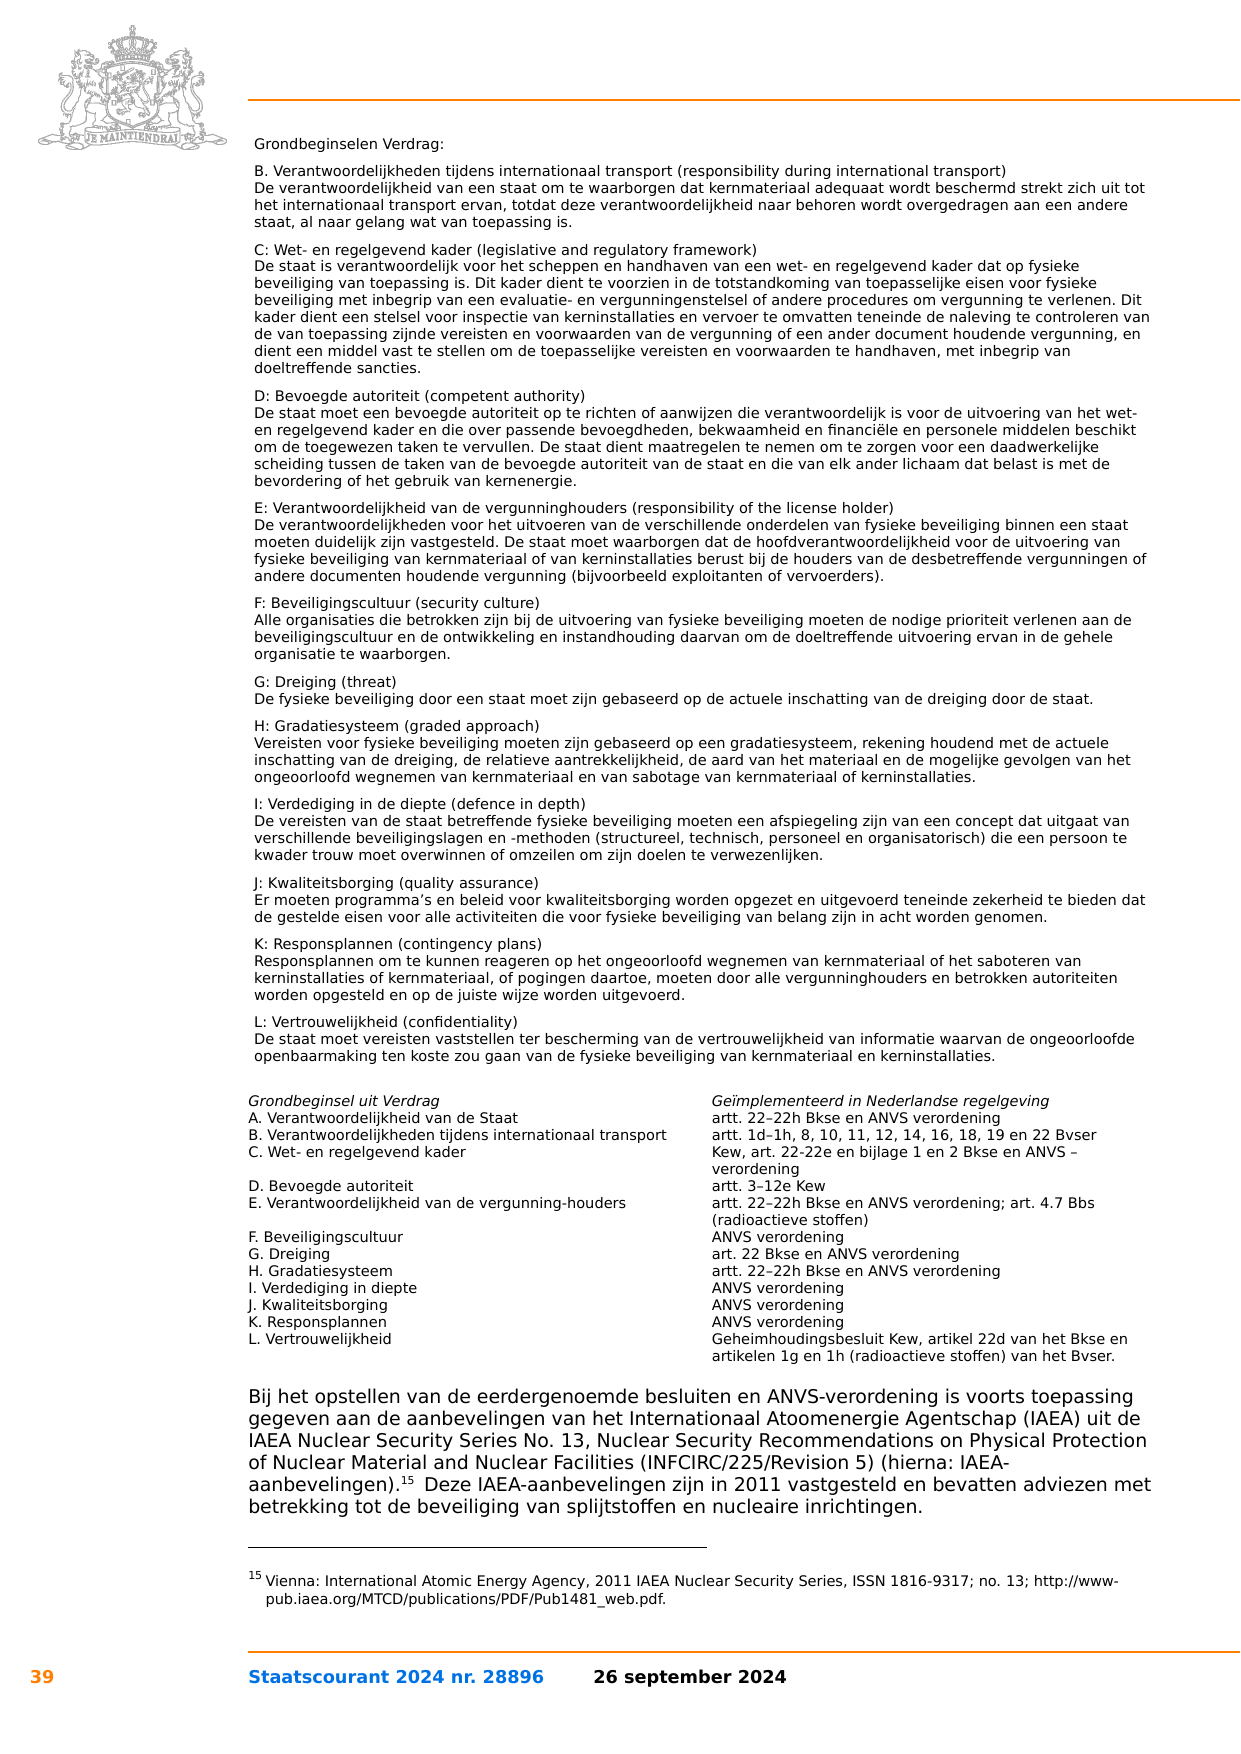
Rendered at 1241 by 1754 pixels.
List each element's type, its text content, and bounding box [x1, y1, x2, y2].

table_cell Kew, art. 22-22e en bijlage 1 en 2 Bkse en ANVS – verordening [706, 1144, 1163, 1178]
table_cell H: Gradatiesysteem (graded approach) Vereisten voor fysieke beveiliging moeten zijn gebaseerd op een gradatiesysteem, rekening houdend met de actuele inschatting van de dreiging, de relatieve aantrekkelijkheid, de aard van het materiaal en de mogelijke gevolgen van het ongeoorloofd wegnemen van kernmateriaal en van sabotage van kernmateriaal of kerninstallaties. [249, 713, 1163, 791]
table_header Grondbeginselen Verdrag: [249, 131, 1163, 157]
table_cell D. Bevoegde autoriteit [248, 1178, 706, 1195]
text Vienna: International Atomic Energy Agency, 2011 IAEA Nuclear Security Series, ISSN 1816-9317; no. 13; http://www-pub.iaea.org/MTCD/publications/PDF/Pub1481_web.pdf. [248, 1569, 1163, 1608]
table_cell ANVS verordening [706, 1297, 1163, 1313]
table_cell L: Vertrouwelijkheid (confidentiality) De staat moet vereisten vaststellen ter bescherming van de vertrouwelijkheid van informatie waarvan de ongeoorloofde openbaarmaking ten koste zou gaan van de fysieke beveiliging van kernmateriaal en kerninstallaties. [249, 1010, 1163, 1070]
text Bij het opstellen van de eerdergenoemde besluiten en ANVS-verordening is voorts toepassing gegeven aan de aanbevelingen van het Internationaal Atoomenergie Agentschap (IAEA) uit de IAEA Nuclear Security Series No. 13, Nuclear Security Recommendations on Physical Protection of Nuclear Material and Nuclear Facilities (INFCIRC/225/Revision 5) (hierna: IAEA-aanbevelingen). Deze IAEA-aanbevelingen zijn in 2011 vastgesteld en bevatten adviezen met betrekking tot de beveiliging van splijtstoffen en nucleaire inrichtingen. [248, 1386, 1163, 1518]
table_cell artt. 3–12e Kew [706, 1178, 1163, 1195]
table_cell J. Kwaliteitsborging [248, 1297, 706, 1313]
table_cell G: Dreiging (threat) De fysieke beveiliging door een staat moet zijn gebaseerd op de actuele inschatting van de dreiging door de staat. [249, 669, 1163, 712]
table_cell A. Verantwoordelijkheid van de Staat [248, 1110, 706, 1127]
table_cell C: Wet- en regelgevend kader (legislative and regulatory framework) De staat is verantwoordelijk voor het scheppen en handhaven van een wet- en regelgevend kader dat op fysieke beveiliging van toepassing is. Dit kader dient te voorzien in de totstandkoming van toepasselijke eisen voor fysieke beveiliging met inbegrip van een evaluatie- en vergunningenstelsel of andere procedures om vergunning te verlenen. Dit kader dient een stelsel voor inspectie van kerninstallaties en vervoer te omvatten teneinde de naleving te controleren van de van toepassing zijnde vereisten en voorwaarden van de vergunning of een ander document houdende vergunning, en dient een middel vast te stellen om de toepasselijke vereisten en voorwaarden te handhaven, met inbegrip van doeltreffende sancties. [249, 237, 1163, 382]
table_cell E: Verantwoordelijkheid van de vergunninghouders (responsibility of the license holder) De verantwoordelijkheden voor het uitvoeren van de verschillende onderdelen van fysieke beveiliging binnen een staat moeten duidelijk zijn vastgesteld. De staat moet waarborgen dat de hoofdverantwoordelijkheid voor de uitvoering van fysieke beveiliging van kernmateriaal of van kerninstallaties berust bij de houders van de desbetreffende vergunningen of andere documenten houdende vergunning (bijvoorbeeld exploitanten of vervoerders). [249, 495, 1163, 589]
table_cell F: Beveiligingscultuur (security culture) Alle organisaties die betrokken zijn bij de uitvoering van fysieke beveiliging moeten de nodige prioriteit verlenen aan de beveiligingscultuur en de ontwikkeling en instandhouding daarvan om de doeltreffende uitvoering ervan in de gehele organisatie te waarborgen. [249, 591, 1163, 668]
table_cell ANVS verordening [706, 1280, 1163, 1297]
table_cell I: Verdediging in de diepte (defence in depth) De vereisten van de staat betreffende fysieke beveiliging moeten een afspiegeling zijn van een concept dat uitgaat van verschillende beveiligingslagen en -methoden (structureel, technisch, personeel en organisatorisch) die een persoon te kwader trouw moet overwinnen of omzeilen om zijn doelen te verwezenlijken. [249, 792, 1163, 869]
table_cell art. 22 Bkse en ANVS verordening [706, 1246, 1163, 1263]
table_cell artt. 1d–1h, 8, 10, 11, 12, 14, 16, 18, 19 en 22 Bvser [706, 1127, 1163, 1144]
table_cell ANVS verordening [706, 1314, 1163, 1331]
table_cell D: Bevoegde autoriteit (competent authority) De staat moet een bevoegde autoriteit op te richten of aanwijzen die verantwoordelijk is voor de uitvoering van het wet- en regelgevend kader en die over passende bevoegdheden, bekwaamheid en financiële en personele middelen beschikt om de toegewezen taken te vervullen. De staat dient maatregelen te nemen om te zorgen voor een daadwerkelijke scheiding tussen de taken van de bevoegde autoriteit van de staat en die van elk ander lichaam dat belast is met de bevordering of het gebruik van kernenergie. [249, 383, 1163, 494]
table_cell C. Wet- en regelgevend kader [248, 1144, 706, 1178]
table_cell I. Verdediging in diepte [248, 1280, 706, 1297]
table_cell artt. 22–22h Bkse en ANVS verordening [706, 1110, 1163, 1127]
table_header Geïmplementeerd in Nederlandse regelgeving [706, 1093, 1163, 1110]
table_cell J: Kwaliteitsborging (quality assurance) Er moeten programma’s en beleid voor kwaliteitsborging worden opgezet en uitgevoerd teneinde zekerheid te bieden dat de gestelde eisen voor alle activiteiten die voor fysieke beveiliging van belang zijn in acht worden genomen. [249, 870, 1163, 930]
table_cell Geheimhoudingsbesluit Kew, artikel 22d van het Bkse en artikelen 1g en 1h (radioactieve stoffen) van het Bvser. [706, 1331, 1163, 1364]
table_cell B. Verantwoordelijkheden tijdens internationaal transport (responsibility during international transport) De verantwoordelijkheid van een staat om te waarborgen dat kernmateriaal adequaat wordt beschermd strekt zich uit tot het internationaal transport ervan, totdat deze verantwoordelijkheid naar behoren wordt overgedragen aan een andere staat, al naar gelang wat van toepassing is. [249, 158, 1163, 236]
table_cell K. Responsplannen [248, 1314, 706, 1331]
table_header Grondbeginsel uit Verdrag [248, 1093, 706, 1110]
table_cell ANVS verordening [706, 1229, 1163, 1246]
table_cell F. Beveiligingscultuur [248, 1229, 706, 1246]
table_cell B. Verantwoordelijkheden tijdens internationaal transport [248, 1127, 706, 1144]
table_cell G. Dreiging [248, 1246, 706, 1263]
table_cell artt. 22–22h Bkse en ANVS verordening; art. 4.7 Bbs (radioactieve stoffen) [706, 1195, 1163, 1229]
table_cell K: Responsplannen (contingency plans) Responsplannen om te kunnen reageren op het ongeoorloofd wegnemen van kernmateriaal of het saboteren van kerninstallaties of kernmateriaal, of pogingen daartoe, moeten door alle vergunninghouders en betrokken autoriteiten worden opgesteld en op de juiste wijze worden uitgevoerd. [249, 931, 1163, 1008]
table_cell E. Verantwoordelijkheid van de vergunning-houders [248, 1195, 706, 1229]
table_cell L. Vertrouwelijkheid [248, 1331, 706, 1364]
table_cell artt. 22–22h Bkse en ANVS verordening [706, 1263, 1163, 1279]
table_cell H. Gradatiesysteem [248, 1263, 706, 1279]
picture [38, 25, 227, 150]
